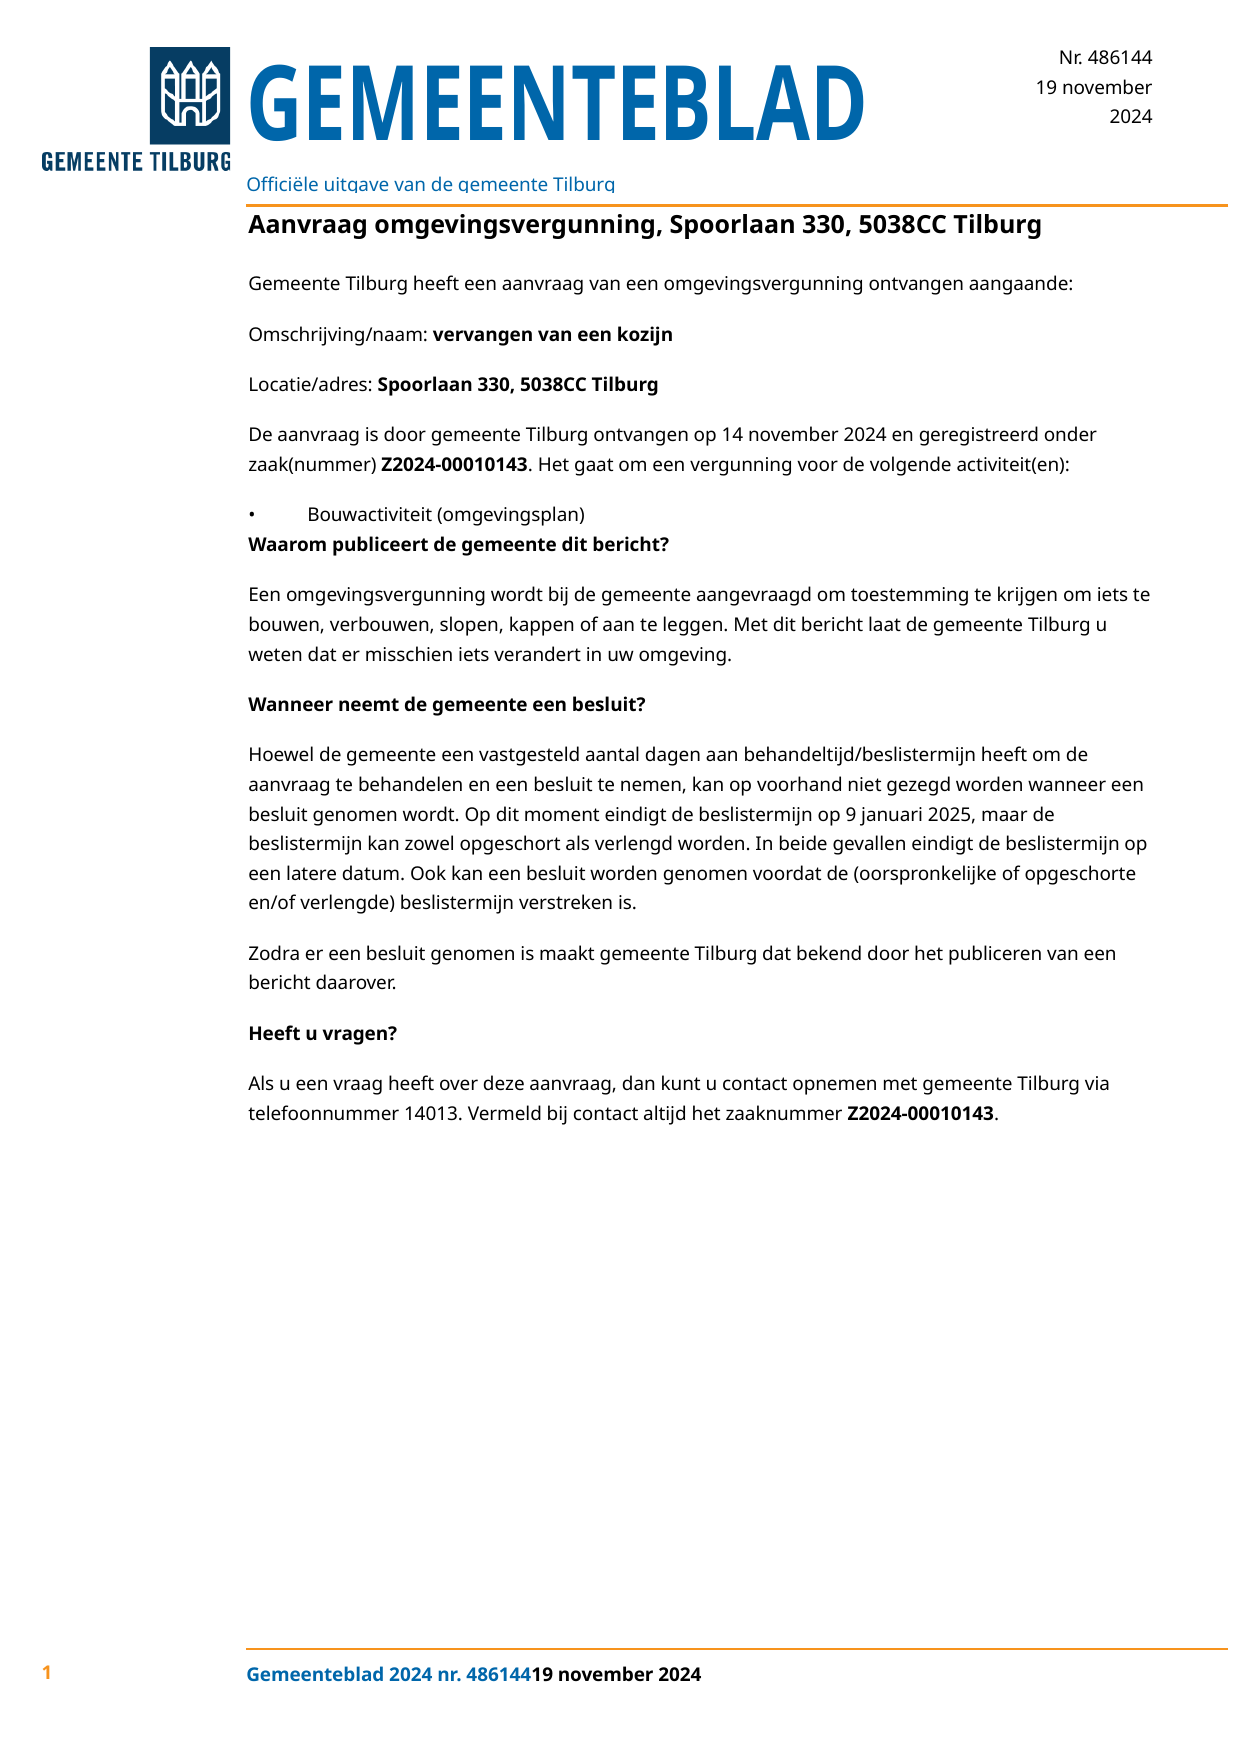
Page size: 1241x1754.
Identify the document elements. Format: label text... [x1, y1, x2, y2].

text Als u een vraag heeft over deze aanvraag, dan kunt u contact opnemen met gemeente Tilburg via telefoonnummer 14013. Vermeld bij contact altijd het zaaknummer Z2024-00010143. [248, 1070, 1152, 1126]
picture [41, 47, 231, 172]
text Hoewel de gemeente een vastgesteld aantal dagen aan behandeltijd/beslistermijn heeft om de aanvraag te behandelen en een besluit te nemen, kan op voorhand niet gezegd worden wanneer een besluit genomen wordt. Op dit moment eindigt de beslistermijn op 9 januari 2025, maar de beslistermijn kan zowel opgeschort als verlengd worden. In beide gevallen eindigt de beslistermijn op een latere datum. Ook kan een besluit worden genomen voordat de (oorspronkelijke of opgeschorte en/of verlengde) beslistermijn verstreken is. [248, 742, 1152, 915]
text Zodra er een besluit genomen is maakt gemeente Tilburg dat bekend door het publiceren van een bericht daarover. [248, 940, 1152, 995]
text De aanvraag is door gemeente Tilburg ontvangen op 14 november 2024 en geregistreerd onder zaak(nummer) Z2024-00010143. Het gaat om een vergunning voor de volgende activiteit(en): [248, 422, 1152, 477]
list Bouwactiviteit (omgevingsplan) [248, 502, 1152, 527]
text Gemeente Tilburg heeft een aanvraag van een omgevingsvergunning ontvangen aangaande: [248, 270, 1152, 296]
text Wanneer neemt de gemeente een besluit? [248, 691, 1152, 717]
text Locatie/adres: Spoorlaan 330, 5038CC Tilburg [248, 371, 1152, 397]
text Een omgevingsvergunning wordt bij de gemeente aangevraagd om toestemming te krijgen om iets te bouwen, verbouwen, slopen, kappen of aan te leggen. Met dit bericht laat de gemeente Tilburg u weten dat er misschien iets verandert in uw omgeving. [248, 582, 1152, 666]
text Waarom publiceert de gemeente dit bericht? [248, 531, 1152, 557]
text Heeft u vragen? [248, 1020, 1152, 1046]
text Aanvraag omgevingsvergunning, Spoorlaan 330, 5038CC Tilburg [248, 207, 1152, 241]
text Omschrijving/naam: vervangen van een kozijn [248, 321, 1152, 346]
